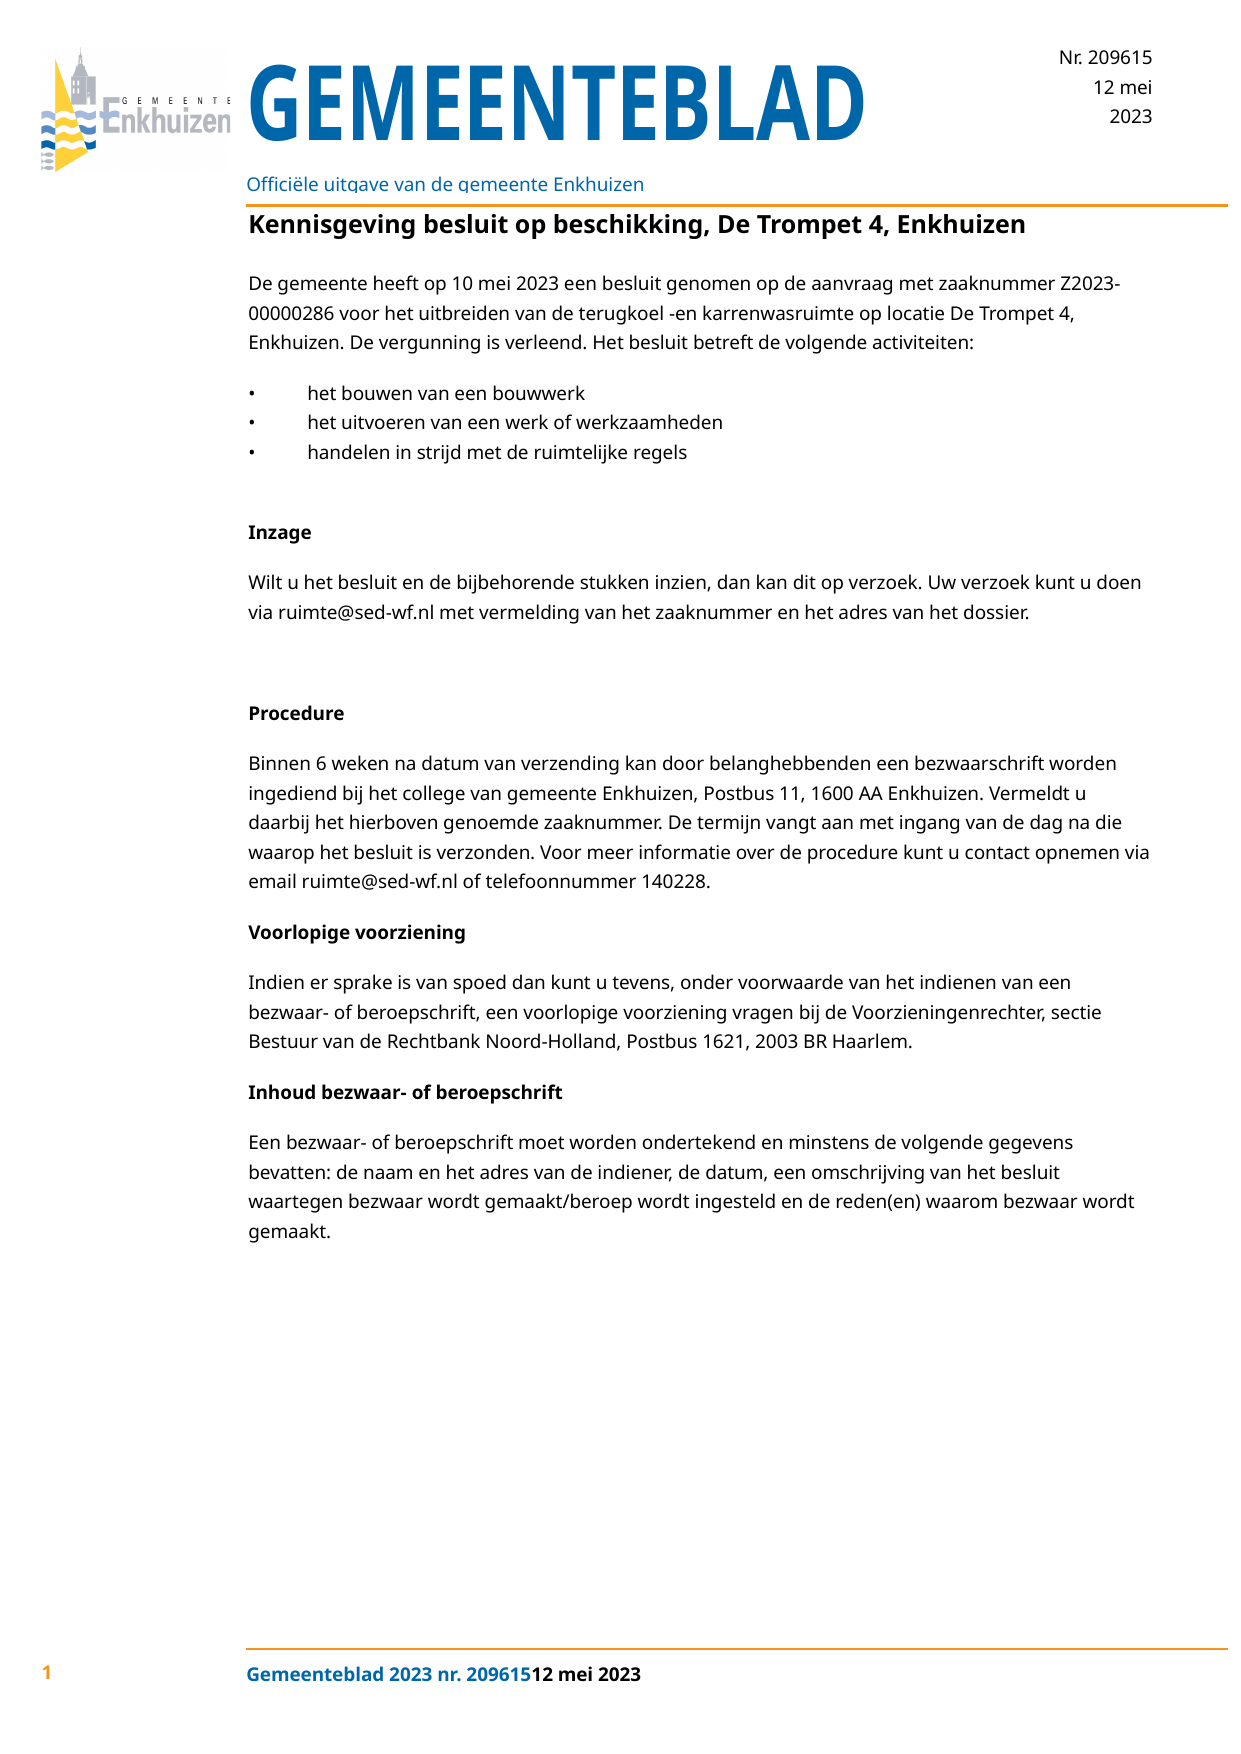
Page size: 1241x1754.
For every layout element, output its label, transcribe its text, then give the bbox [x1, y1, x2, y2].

text Wilt u het besluit en de bijbehorende stukken inzien, dan kan dit op verzoek. Uw verzoek kunt u doen via ruimte@sed-wf.nl met vermelding van het zaaknummer en het adres van het dossier. [248, 569, 1152, 625]
list het uitvoeren van een werk of werkzaamheden [248, 409, 1152, 435]
text De gemeente heeft op 10 mei 2023 een besluit genomen op de aanvraag met zaaknummer Z2023-00000286 voor het uitbreiden van de terugkoel -en karrenwasruimte op locatie De Trompet 4, Enkhuizen. De vergunning is verleend. Het besluit betreft de volgende activiteiten: [248, 270, 1152, 355]
text Voorlopige voorziening [248, 919, 1152, 945]
list handelen in strijd met de ruimtelijke regels [248, 439, 1152, 465]
text Een bezwaar- of beroepschrift moet worden ondertekend en minstens de volgende gegevens bevatten: de naam en het adres van de indiener, de datum, een omschrijving van het besluit waartegen bezwaar wordt gemaakt/beroep wordt ingesteld en de reden(en) waarom bezwaar wordt gemaakt. [248, 1129, 1152, 1244]
text Binnen 6 weken na datum van verzending kan door belanghebbenden een bezwaarschrift worden ingediend bij het college van gemeente Enkhuizen, Postbus 11, 1600 AA Enkhuizen. Vermeldt u daarbij het hierboven genoemde zaaknummer. De termijn vangt aan met ingang van de dag na die waarop het besluit is verzonden. Voor meer informatie over de procedure kunt u contact opnemen via email ruimte@sed-wf.nl of telefoonnummer 140228. [248, 750, 1152, 894]
text Kennisgeving besluit op beschikking, De Trompet 4, Enkhuizen [248, 207, 1152, 241]
text Procedure [248, 700, 1152, 726]
text Inzage [248, 519, 1152, 545]
list het bouwen van een bouwwerk [248, 380, 1152, 406]
text Indien er sprake is van spoed dan kunt u tevens, onder voorwaarde van het indienen van een bezwaar- of beroepschrift, een voorlopige voorziening vragen bij de Voorzieningenrechter, sectie Bestuur van de Rechtbank Noord-Holland, Postbus 1621, 2003 BR Haarlem. [248, 969, 1152, 1054]
text Inhoud bezwaar- of beroepschrift [248, 1079, 1152, 1105]
picture [41, 47, 231, 172]
